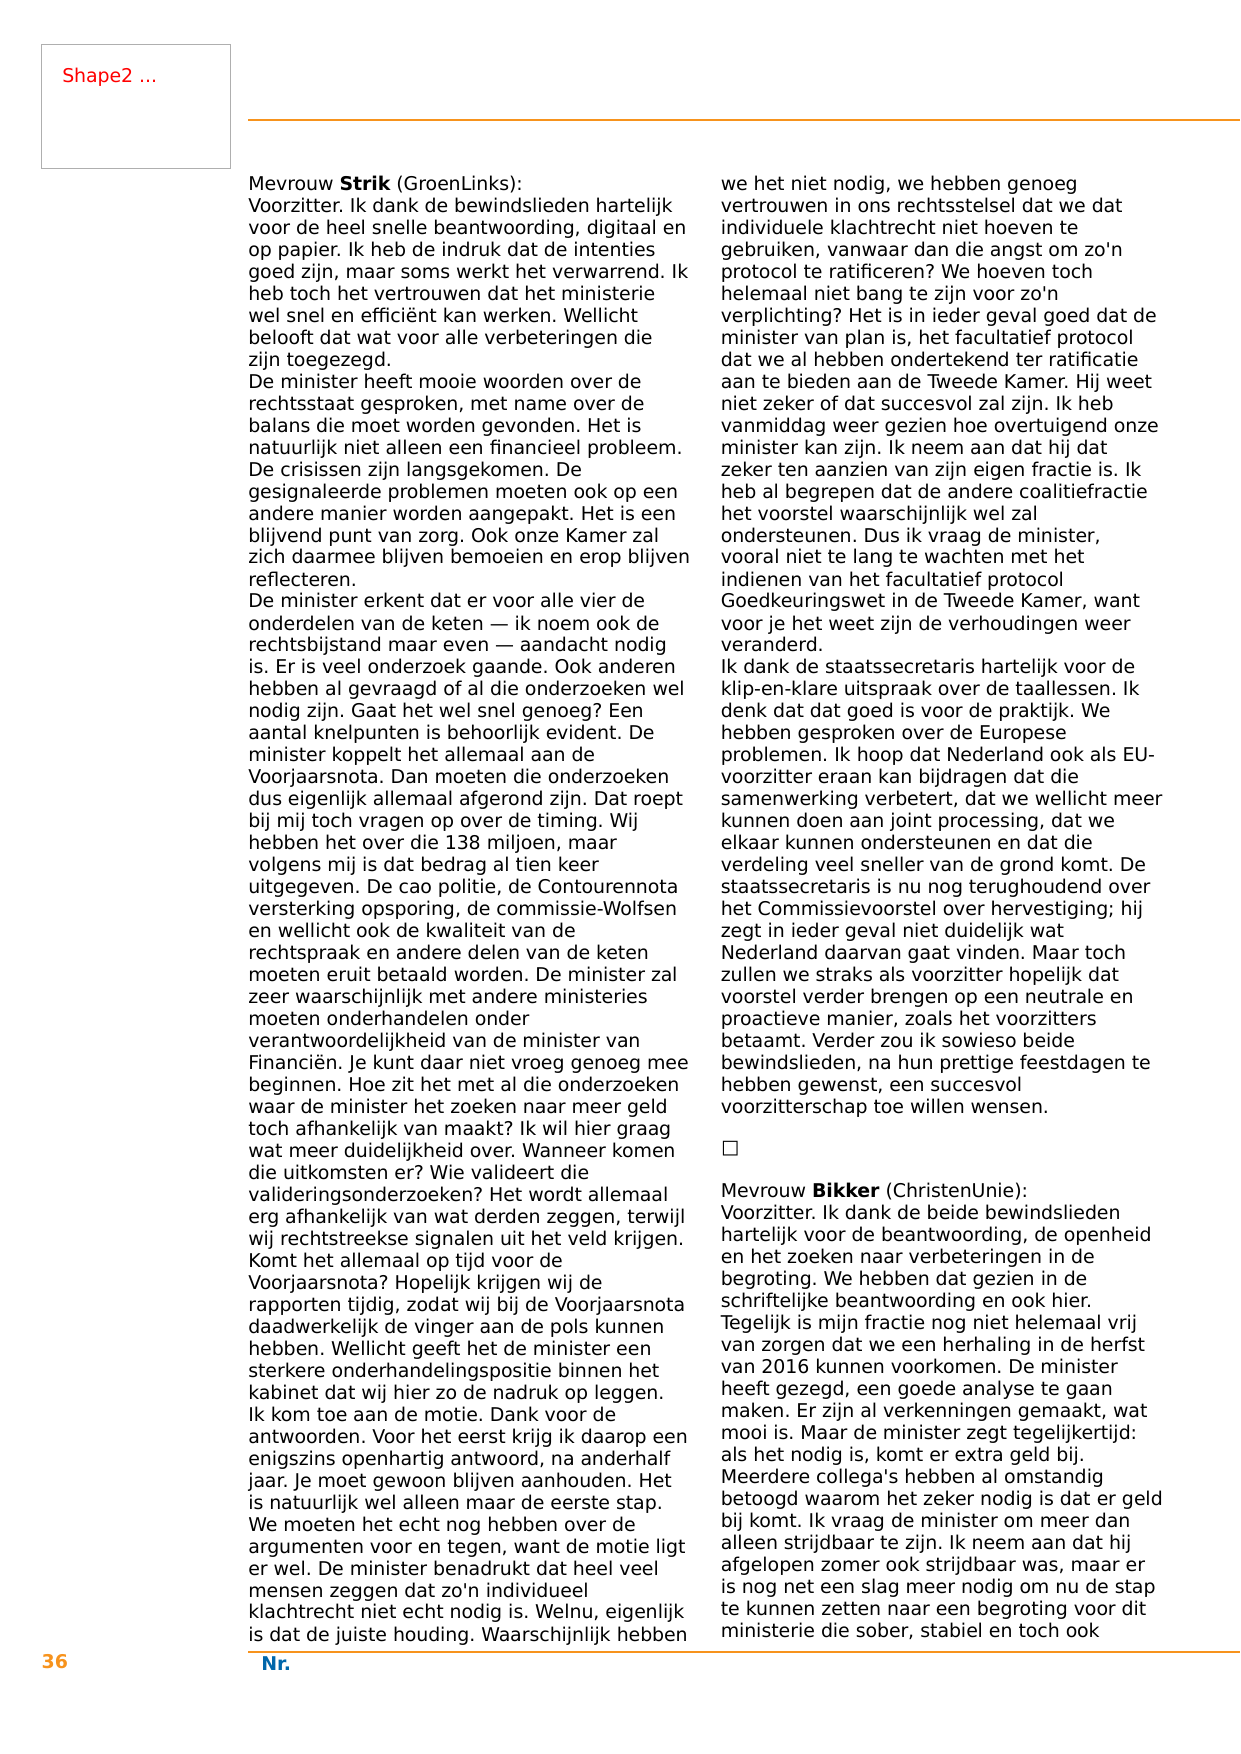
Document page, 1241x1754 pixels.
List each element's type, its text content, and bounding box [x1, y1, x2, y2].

text De minister erkent dat er voor alle vier de onderdelen van de keten — ik noem ook de rechtsbijstand maar even — aandacht nodig is. Er is veel onderzoek gaande. Ook anderen hebben al gevraagd of al die onderzoeken wel nodig zijn. Gaat het wel snel genoeg? Een aantal knelpunten is behoorlijk evident. De minister koppelt het allemaal aan de Voorjaarsnota. Dan moeten die onderzoeken dus eigenlijk allemaal afgerond zijn. Dat roept bij mij toch vragen op over de timing. Wij hebben het over die 138 miljoen, maar volgens mij is dat bedrag al tien keer uitgegeven. De cao politie, de Contourennota versterking opsporing, de commissie-Wolfsen en wellicht ook de kwaliteit van de rechtspraak en andere delen van de keten moeten eruit betaald worden. De minister zal zeer waarschijnlijk met andere ministeries moeten onderhandelen onder verantwoordelijkheid van de minister van Financiën. Je kunt daar niet vroeg genoeg mee beginnen. Hoe zit het met al die onderzoeken waar de minister het zoeken naar meer geld toch afhankelijk van maakt? Ik wil hier graag wat meer duidelijkheid over. Wanneer komen die uitkomsten er? Wie valideert die valideringsonderzoeken? Het wordt allemaal erg afhankelijk van wat derden zeggen, terwijl wij rechtstreekse signalen uit het veld krijgen. Komt het allemaal op tijd voor de Voorjaarsnota? Hopelijk krijgen wij de rapporten tijdig, zodat wij bij de Voorjaarsnota daadwerkelijk de vinger aan de pols kunnen hebben. Wellicht geeft het de minister een sterkere onderhandelingspositie binnen het kabinet dat wij hier zo de nadruk op leggen. [248, 590, 691, 1404]
text ⬜ [721, 1138, 1163, 1160]
text Ik dank de staatssecretaris hartelijk voor de klip-en-klare uitspraak over de taallessen. Ik denk dat dat goed is voor de praktijk. We hebben gesproken over de Europese problemen. Ik hoop dat Nederland ook als EU-voorzitter eraan kan bijdragen dat die samenwerking verbetert, dat we wellicht meer kunnen doen aan joint processing, dat we elkaar kunnen ondersteunen en dat die verdeling veel sneller van de grond komt. De staatssecretaris is nu nog terughoudend over het Commissievoorstel over hervestiging; hij zegt in ieder geval niet duidelijk wat Nederland daarvan gaat vinden. Maar toch zullen we straks als voorzitter hopelijk dat voorstel verder brengen op een neutrale en proactieve manier, zoals het voorzitters betaamt. Verder zou ik sowieso beide bewindslieden, na hun prettige feestdagen te hebben gewenst, een succesvol voorzitterschap toe willen wensen. [721, 656, 1163, 1118]
text Voorzitter. Ik dank de beide bewindslieden hartelijk voor de beantwoording, de openheid en het zoeken naar verbeteringen in de begroting. We hebben dat gezien in de schriftelijke beantwoording en ook hier. Tegelijk is mijn fractie nog niet helemaal vrij van zorgen dat we een herhaling in de herfst van 2016 kunnen voorkomen. De minister heeft gezegd, een goede analyse te gaan maken. Er zijn al verkenningen gemaakt, wat mooi is. Maar de minister zegt tegelijkertijd: als het nodig is, komt er extra geld bij. Meerdere collega's hebben al omstandig betoogd waarom het zeker nodig is dat er geld bij komt. Ik vraag de minister om meer dan alleen strijdbaar te zijn. Ik neem aan dat hij afgelopen zomer ook strijdbaar was, maar er is nog net een slag meer nodig om nu de stap te kunnen zetten naar een begroting voor dit ministerie die sober, stabiel en toch ook [721, 1202, 1163, 1641]
text Ik kom toe aan de motie. Dank voor de antwoorden. Voor het eerst krijg ik daarop een enigszins openhartig antwoord, na anderhalf jaar. Je moet gewoon blijven aanhouden. Het is natuurlijk wel alleen maar de eerste stap. We moeten het echt nog hebben over de argumenten voor en tegen, want de motie ligt er wel. De minister benadrukt dat heel veel mensen zeggen dat zo'n individueel klachtrecht niet echt nodig is. Welnu, eigenlijk is dat de juiste houding. Waarschijnlijk hebben [248, 1404, 691, 1645]
text we het niet nodig, we hebben genoeg vertrouwen in ons rechtsstelsel dat we dat individuele klachtrecht niet hoeven te gebruiken, vanwaar dan die angst om zo'n protocol te ratificeren? We hoeven toch helemaal niet bang te zijn voor zo'n verplichting? Het is in ieder geval goed dat de minister van plan is, het facultatief protocol dat we al hebben ondertekend ter ratificatie aan te bieden aan de Tweede Kamer. Hij weet niet zeker of dat succesvol zal zijn. Ik heb vanmiddag weer gezien hoe overtuigend onze minister kan zijn. Ik neem aan dat hij dat zeker ten aanzien van zijn eigen fractie is. Ik heb al begrepen dat de andere coalitiefractie het voorstel waarschijnlijk wel zal ondersteunen. Dus ik vraag de minister, vooral niet te lang te wachten met het indienen van het facultatief protocol Goedkeuringswet in de Tweede Kamer, want voor je het weet zijn de verhoudingen weer veranderd. [721, 173, 1163, 656]
text Voorzitter. Ik dank de bewindslieden hartelijk voor de heel snelle beantwoording, digitaal en op papier. Ik heb de indruk dat de intenties goed zijn, maar soms werkt het verwarrend. Ik heb toch het vertrouwen dat het ministerie wel snel en efficiënt kan werken. Wellicht belooft dat wat voor alle verbeteringen die zijn toegezegd. [248, 195, 691, 371]
text Mevrouw Strik (GroenLinks): [248, 173, 691, 195]
text Mevrouw Bikker (ChristenUnie): [721, 1180, 1163, 1202]
text De minister heeft mooie woorden over de rechtsstaat gesproken, met name over de balans die moet worden gevonden. Het is natuurlijk niet alleen een financieel probleem. De crisissen zijn langsgekomen. De gesignaleerde problemen moeten ook op een andere manier worden aangepakt. Het is een blijvend punt van zorg. Ook onze Kamer zal zich daarmee blijven bemoeien en erop blijven reflecteren. [248, 371, 691, 590]
